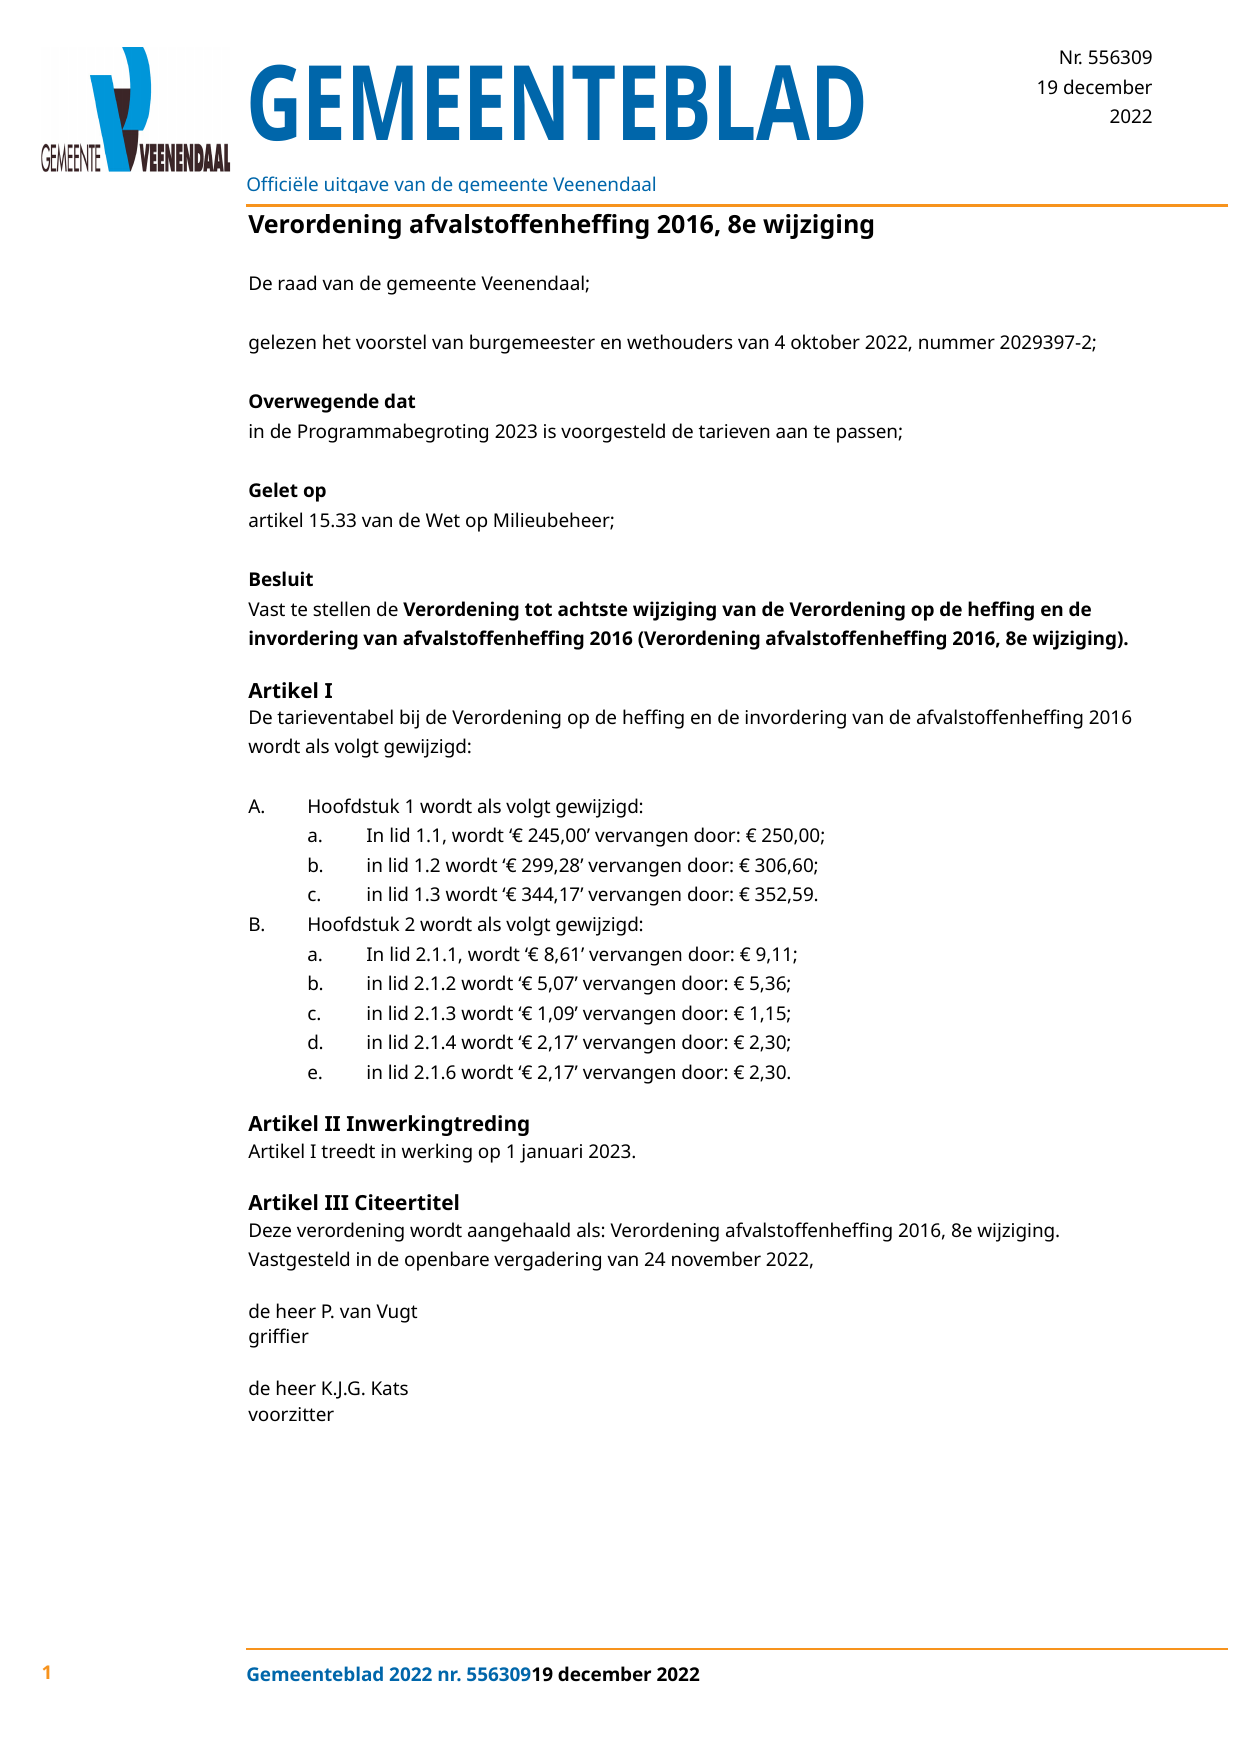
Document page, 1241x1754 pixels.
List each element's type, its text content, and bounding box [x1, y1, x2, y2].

list in lid 2.1.3 wordt ‘€ 1,09’ vervangen door: € 1,15; [307, 1000, 1152, 1026]
text Artikel I [248, 676, 1152, 704]
text griffier [248, 1324, 1152, 1349]
text Artikel III Citeertitel [248, 1188, 1152, 1217]
text gelezen het voorstel van burgemeester en wethouders van 4 oktober 2022, nummer 2029397-2; [248, 329, 1152, 355]
list in lid 1.2 wordt ‘€ 299,28’ vervangen door: € 306,60; [307, 852, 1152, 878]
list in lid 1.3 wordt ‘€ 344,17’ vervangen door: € 352,59. [307, 882, 1152, 907]
list in lid 2.1.2 wordt ‘€ 5,07’ vervangen door: € 5,36; [307, 970, 1152, 996]
text Besluit [248, 566, 1152, 592]
text Gelet op [248, 477, 1152, 503]
text in de Programmabegroting 2023 is voorgesteld de tarieven aan te passen; [248, 418, 1152, 444]
text Artikel I treedt in werking op 1 januari 2023. [248, 1138, 1152, 1164]
text De tarieventabel bij de Verordening op de heffing en de invordering van de afvalstoffenheffing 2016 wordt als volgt gewijzigd: [248, 704, 1152, 759]
picture [41, 47, 130, 172]
text Overwegende dat [248, 389, 1152, 414]
list In lid 1.1, wordt ‘€ 245,00’ vervangen door: € 250,00; [307, 822, 1152, 848]
text artikel 15.33 van de Wet op Milieubeheer; [248, 507, 1152, 533]
text Verordening afvalstoffenheffing 2016, 8e wijziging [248, 207, 1152, 241]
text de heer K.J.G. Kats [248, 1375, 1152, 1401]
list in lid 2.1.6 wordt ‘€ 2,17’ vervangen door: € 2,30. [307, 1059, 1152, 1085]
list Hoofdstuk 2 wordt als volgt gewijzigd: [248, 911, 1152, 937]
text Deze verordening wordt aangehaald als: Verordening afvalstoffenheffing 2016, 8e wijziging. [248, 1217, 1152, 1243]
list Hoofdstuk 1 wordt als volgt gewijzigd: [248, 793, 1152, 819]
text Artikel II Inwerkingtreding [248, 1109, 1152, 1138]
text Vastgesteld in de openbare vergadering van 24 november 2022, [248, 1246, 1152, 1272]
list In lid 2.1.1, wordt ‘€ 8,61’ vervangen door: € 9,11; [307, 941, 1152, 967]
text Vast te stellen de Verordening tot achtste wijziging van de Verordening op de heffing en de invordering van afvalstoffenheffing 2016 (Verordening afvalstoffenheffing 2016, 8e wijziging). [248, 596, 1152, 651]
list in lid 2.1.4 wordt ‘€ 2,17’ vervangen door: € 2,30; [307, 1029, 1152, 1055]
text de heer P. van Vugt [248, 1298, 1152, 1324]
picture [123, 47, 231, 172]
text De raad van de gemeente Veenendaal; [248, 270, 1152, 296]
text voorzitter [248, 1401, 1152, 1427]
